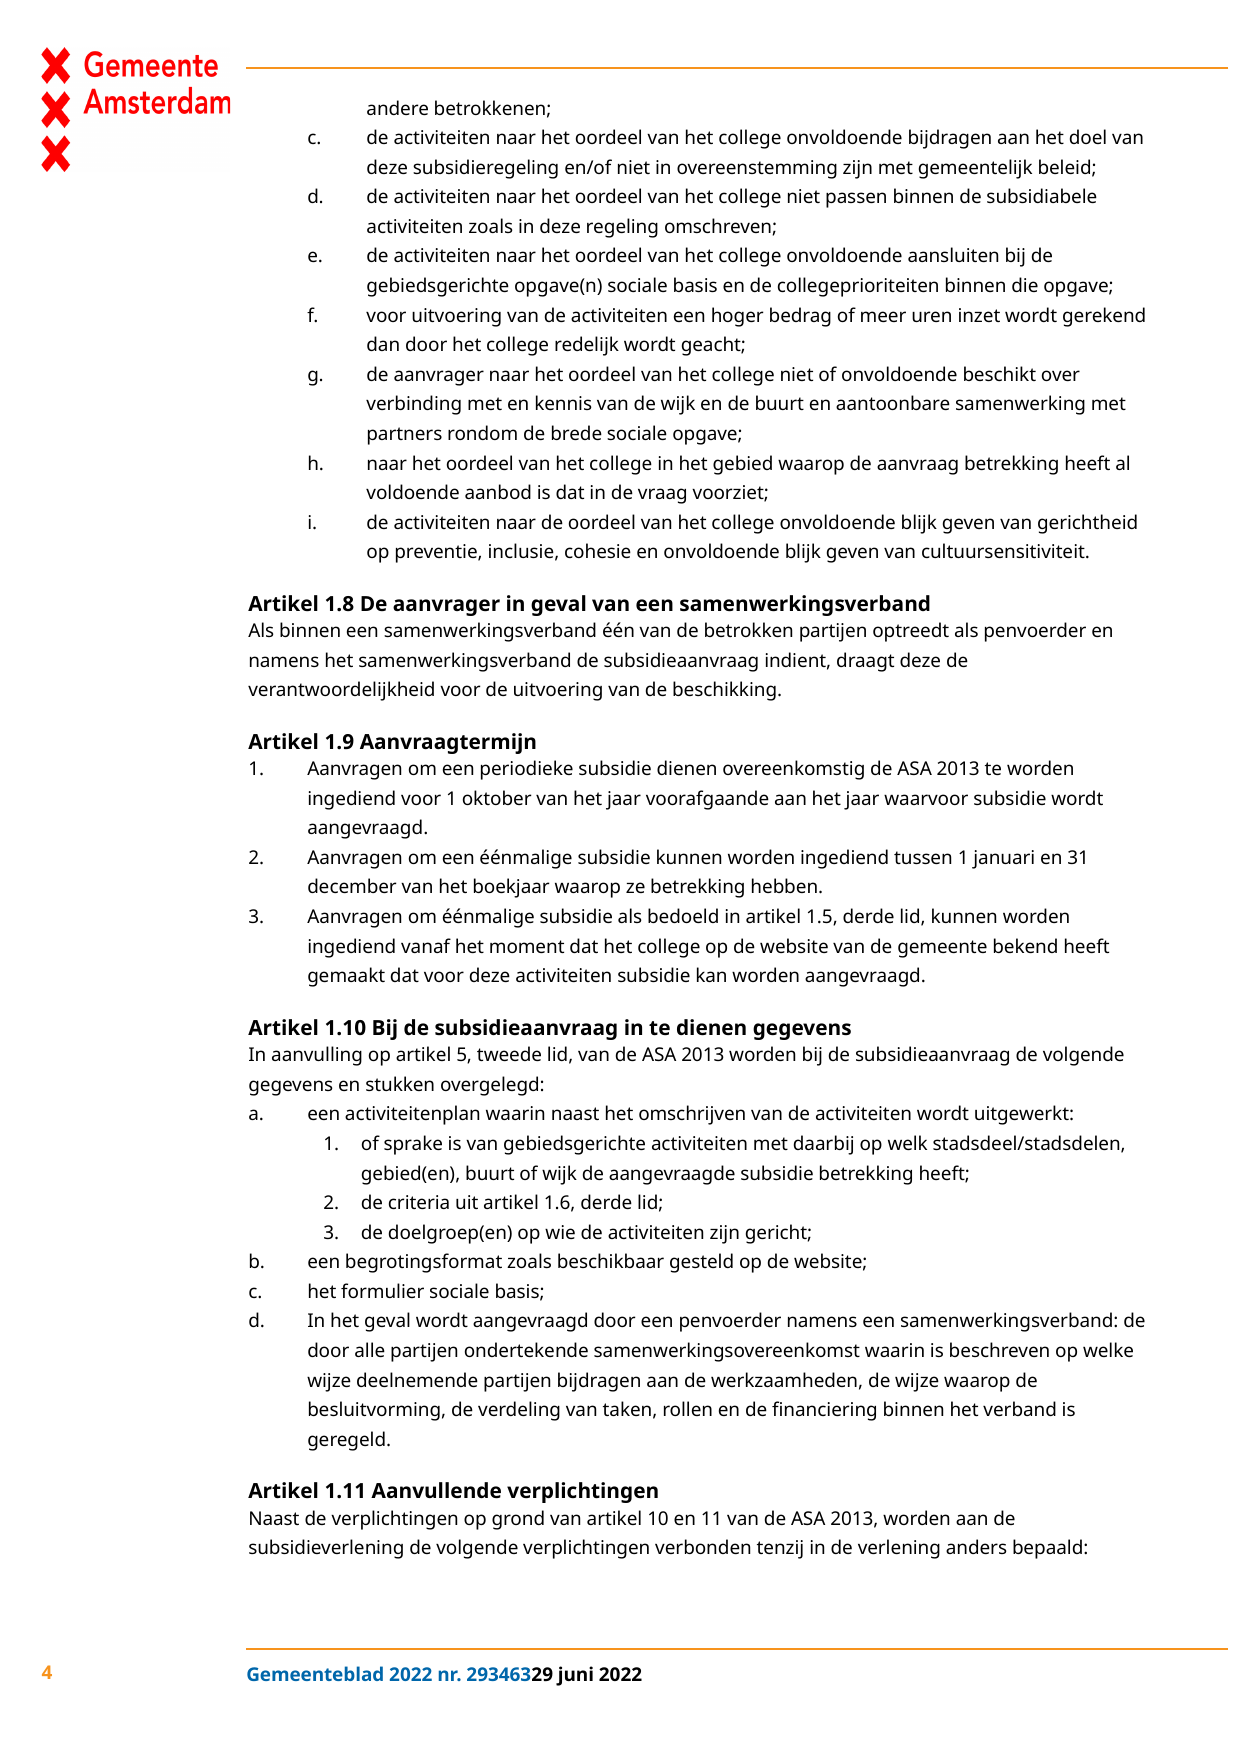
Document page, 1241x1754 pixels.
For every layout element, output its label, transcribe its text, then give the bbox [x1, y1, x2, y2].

list Aanvragen om een éénmalige subsidie kunnen worden ingediend tussen 1 januari en 31 december van het boekjaar waarop ze betrekking hebben. [248, 844, 1152, 899]
text Artikel 1.10 Bij de subsidieaanvraag in te dienen gegevens [248, 1013, 1152, 1041]
list de doelgroep(en) op wie de activiteiten zijn gericht; [323, 1219, 1152, 1244]
list het formulier sociale basis; [248, 1278, 1152, 1304]
text Naast de verplichtingen op grond van artikel 10 en 11 van de ASA 2013, worden aan de subsidieverlening de volgende verplichtingen verbonden tenzij in de verlening anders bepaald: [248, 1505, 1152, 1560]
list de activiteiten naar het oordeel van het college niet passen binnen de subsidiabele activiteiten zoals in deze regeling omschreven; [307, 183, 1152, 239]
list voor uitvoering van de activiteiten een hoger bedrag of meer uren inzet wordt gerekend dan door het college redelijk wordt geacht; [307, 302, 1152, 357]
text In aanvulling op artikel 5, tweede lid, van de ASA 2013 worden bij de subsidieaanvraag de volgende gegevens en stukken overgelegd: [248, 1041, 1152, 1097]
text Artikel 1.11 Aanvullende verplichtingen [248, 1476, 1152, 1505]
picture [41, 47, 231, 172]
list de activiteiten naar de oordeel van het college onvoldoende blijk geven van gerichtheid op preventie, inclusie, cohesie en onvoldoende blijk geven van cultuursensitiviteit. [307, 509, 1152, 564]
list de aanvrager naar het oordeel van het college niet of onvoldoende beschikt over verbinding met en kennis van de wijk en de buurt en aantoonbare samenwerking met partners rondom de brede sociale opgave; [307, 361, 1152, 446]
list de activiteiten naar het oordeel van het college onvoldoende aansluiten bij de gebiedsgerichte opgave(n) sociale basis en de collegeprioriteiten binnen die opgave; [307, 243, 1152, 298]
text Artikel 1.8 De aanvrager in geval van een samenwerkingsverband [248, 589, 1152, 617]
list de criteria uit artikel 1.6, derde lid; [323, 1189, 1152, 1215]
list of sprake is van gebiedsgerichte activiteiten met daarbij op welk stadsdeel/stadsdelen, gebied(en), buurt of wijk de aangevraagde subsidie betrekking heeft; [323, 1130, 1152, 1185]
list Aanvragen om éénmalige subsidie als bedoeld in artikel 1.5, derde lid, kunnen worden ingediend vanaf het moment dat het college op de website van de gemeente bekend heeft gemaakt dat voor deze activiteiten subsidie kan worden aangevraagd. [248, 903, 1152, 988]
list de activiteiten naar het oordeel van het college onvoldoende bijdragen aan het doel van deze subsidieregeling en/of niet in overeenstemming zijn met gemeentelijk beleid; [307, 124, 1152, 180]
list een activiteitenplan waarin naast het omschrijven van de activiteiten wordt uitgewerkt: [248, 1101, 1152, 1126]
list een begrotingsformat zoals beschikbaar gesteld op de website; [248, 1248, 1152, 1274]
text Artikel 1.9 Aanvraagtermijn [248, 727, 1152, 755]
list andere betrokkenen; [307, 95, 1152, 121]
text Als binnen een samenwerkingsverband één van de betrokken partijen optreedt als penvoerder en namens het samenwerkingsverband de subsidieaanvraag indient, draagt deze de verantwoordelijkheid voor de uitvoering van de beschikking. [248, 617, 1152, 702]
list Aanvragen om een periodieke subsidie dienen overeenkomstig de ASA 2013 te worden ingediend voor 1 oktober van het jaar voorafgaande aan het jaar waarvoor subsidie wordt aangevraagd. [248, 755, 1152, 840]
list naar het oordeel van het college in het gebied waarop de aanvraag betrekking heeft al voldoende aanbod is dat in de vraag voorziet; [307, 450, 1152, 505]
list In het geval wordt aangevraagd door een penvoerder namens een samenwerkingsverband: de door alle partijen ondertekende samenwerkingsovereenkomst waarin is beschreven op welke wijze deelnemende partijen bijdragen aan de werkzaamheden, de wijze waarop de besluitvorming, de verdeling van taken, rollen en de financiering binnen het verband is geregeld. [248, 1308, 1152, 1452]
